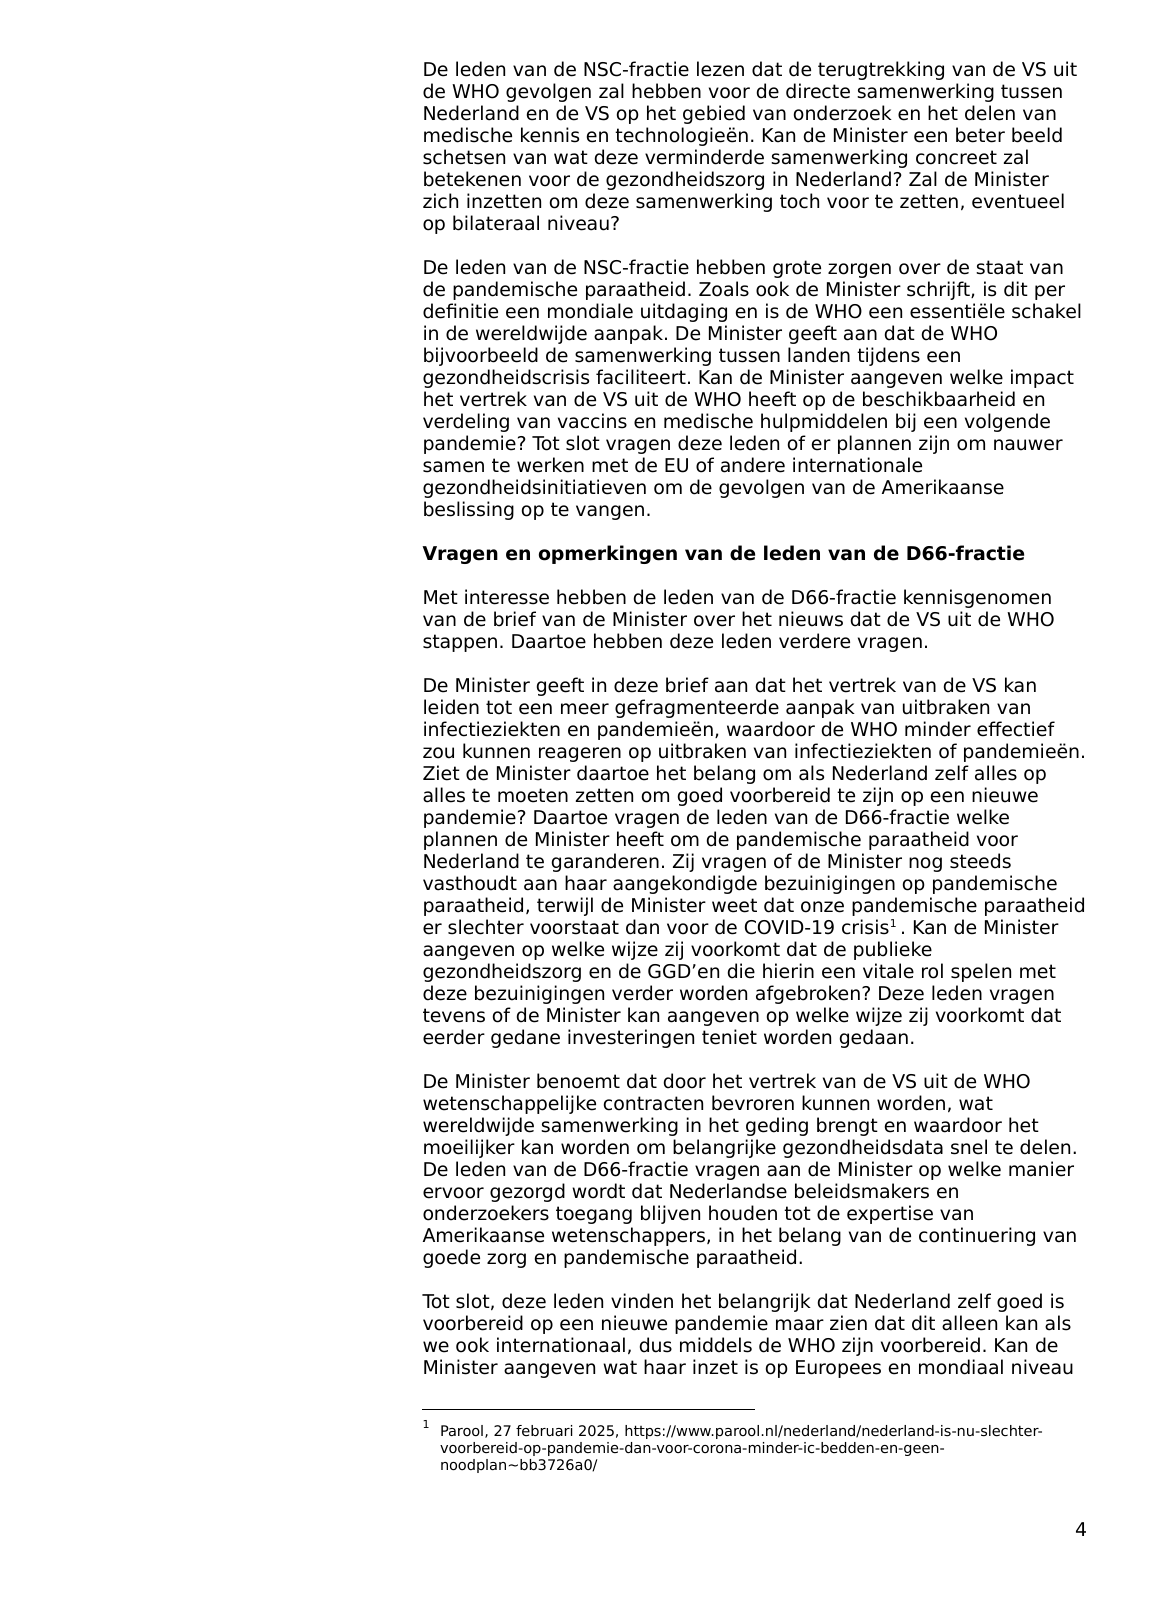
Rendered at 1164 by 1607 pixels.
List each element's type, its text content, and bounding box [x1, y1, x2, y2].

text De leden van de NSC-fractie hebben grote zorgen over de staat van de pandemische paraatheid. Zoals ook de Minister schrijft, is dit per definitie een mondiale uitdaging en is de WHO een essentiële schakel in de wereldwijde aanpak. De Minister geeft aan dat de WHO bijvoorbeeld de samenwerking tussen landen tijdens een gezondheidscrisis faciliteert. Kan de Minister aangeven welke impact het vertrek van de VS uit de WHO heeft op de beschikbaarheid en verdeling van vaccins en medische hulpmiddelen bij een volgende pandemie? Tot slot vragen deze leden of er plannen zijn om nauwer samen te werken met de EU of andere internationale gezondheidsinitiatieven om de gevolgen van de Amerikaanse beslissing op te vangen. [422, 257, 1087, 521]
text Parool, 27 februari 2025, https://www.parool.nl/nederland/nederland-is-nu-slechter-voorbereid-op-pandemie-dan-voor-corona-minder-ic-bedden-en-geen-noodplan~bb3726a0/ [422, 1418, 1087, 1474]
text De Minister benoemt dat door het vertrek van de VS uit de WHO wetenschappelijke contracten bevroren kunnen worden, wat wereldwijde samenwerking in het geding brengt en waardoor het moeilijker kan worden om belangrijke gezondheidsdata snel te delen. De leden van de D66-fractie vragen aan de Minister op welke manier ervoor gezorgd wordt dat Nederlandse beleidsmakers en onderzoekers toegang blijven houden tot de expertise van Amerikaanse wetenschappers, in het belang van de continuering van goede zorg en pandemische paraatheid. [422, 1071, 1087, 1269]
text De leden van de NSC-fractie lezen dat de terugtrekking van de VS uit de WHO gevolgen zal hebben voor de directe samenwerking tussen Nederland en de VS op het gebied van onderzoek en het delen van medische kennis en technologieën. Kan de Minister een beter beeld schetsen van wat deze verminderde samenwerking concreet zal betekenen voor de gezondheidszorg in Nederland? Zal de Minister zich inzetten om deze samenwerking toch voor te zetten, eventueel op bilateraal niveau? [422, 59, 1087, 235]
text De Minister geeft in deze brief aan dat het vertrek van de VS kan leiden tot een meer gefragmenteerde aanpak van uitbraken van infectieziekten en pandemieën, waardoor de WHO minder effectief zou kunnen reageren op uitbraken van infectieziekten of pandemieën. Ziet de Minister daartoe het belang om als Nederland zelf alles op alles te moeten zetten om goed voorbereid te zijn op een nieuwe pandemie? Daartoe vragen de leden van de D66-fractie welke plannen de Minister heeft om de pandemische paraatheid voor Nederland te garanderen. Zij vragen of de Minister nog steeds vasthoudt aan haar aangekondigde bezuinigingen op pandemische paraatheid, terwijl de Minister weet dat onze pandemische paraatheid er slechter voorstaat dan voor de COVID-19 crisis. Kan de Minister aangeven op welke wijze zij voorkomt dat de publieke gezondheidszorg en de GGD’en die hierin een vitale rol spelen met deze bezuinigingen verder worden afgebroken? Deze leden vragen tevens of de Minister kan aangeven op welke wijze zij voorkomt dat eerder gedane investeringen teniet worden gedaan. [422, 675, 1087, 1049]
subtitle Vragen en opmerkingen van de leden van de D66-fractie [422, 543, 1087, 565]
text Met interesse hebben de leden van de D66-fractie kennisgenomen van de brief van de Minister over het nieuws dat de VS uit de WHO stappen. Daartoe hebben deze leden verdere vragen. [422, 587, 1087, 653]
text Tot slot, deze leden vinden het belangrijk dat Nederland zelf goed is voorbereid op een nieuwe pandemie maar zien dat dit alleen kan als we ook internationaal, dus middels de WHO zijn voorbereid. Kan de Minister aangeven wat haar inzet is op Europees en mondiaal niveau [422, 1291, 1087, 1379]
